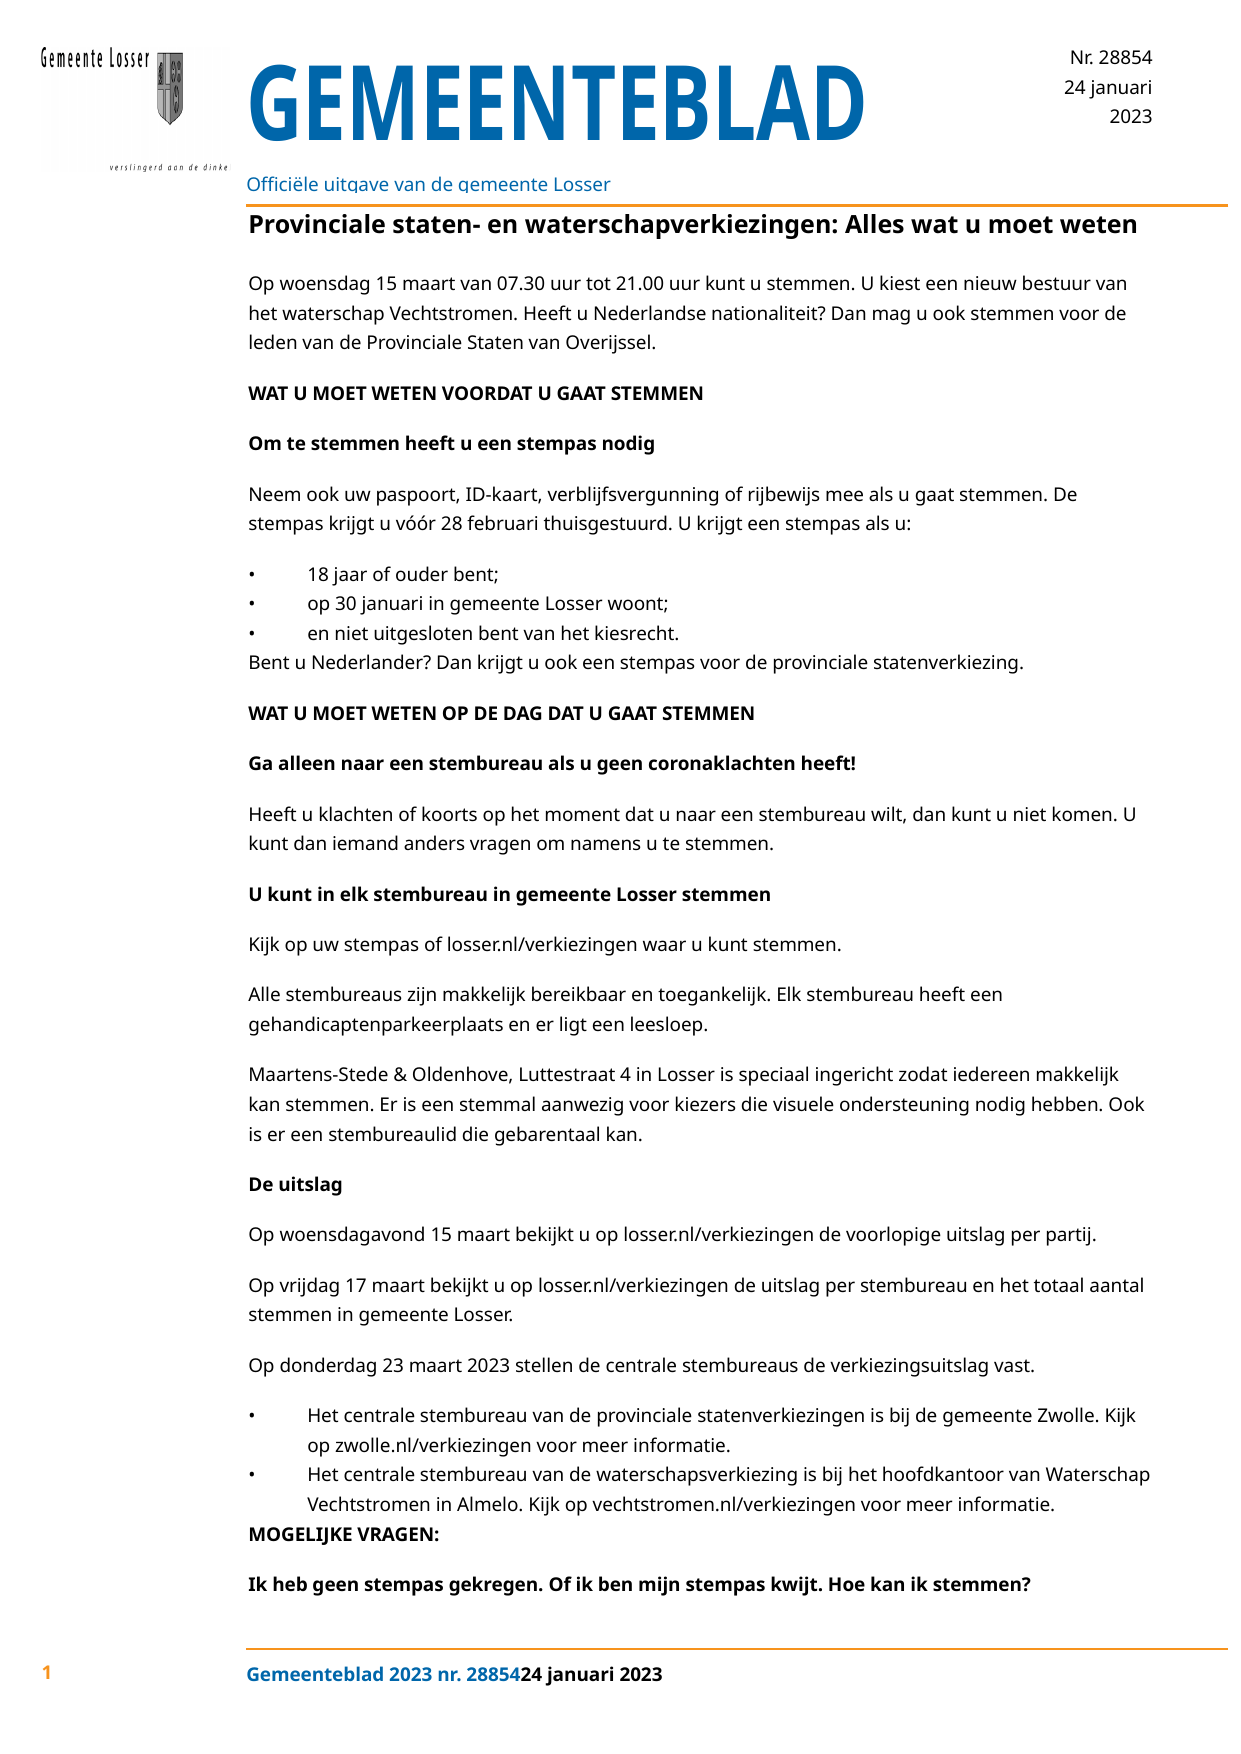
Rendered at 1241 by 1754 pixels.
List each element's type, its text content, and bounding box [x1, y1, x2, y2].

text Maartens-Stede & Oldenhove, Luttestraat 4 in Losser is speciaal ingericht zodat iedereen makkelijk kan stemmen. Er is een stemmal aanwezig voor kiezers die visuele ondersteuning nodig hebben. Ook is er een stembureaulid die gebarentaal kan. [248, 1062, 1152, 1146]
text Provinciale staten- en waterschapverkiezingen: Alles wat u moet weten [248, 207, 1152, 241]
text Op donderdag 23 maart 2023 stellen de centrale stembureaus de verkiezingsuitslag vast. [248, 1352, 1152, 1378]
list Het centrale stembureau van de provinciale statenverkiezingen is bij de gemeente Zwolle. Kijk op zwolle.nl/verkiezingen voor meer informatie. [248, 1402, 1152, 1458]
list 18 jaar of ouder bent; [248, 561, 1152, 586]
text Op woensdag 15 maart van 07.30 uur tot 21.00 uur kunt u stemmen. U kiest een nieuw bestuur van het waterschap Vechtstromen. Heeft u Nederlandse nationaliteit? Dan mag u ook stemmen voor de leden van de Provinciale Staten van Overijssel. [248, 270, 1152, 355]
text Op woensdagavond 15 maart bekijkt u op losser.nl/verkiezingen de voorlopige uitslag per partij. [248, 1222, 1152, 1247]
text Ga alleen naar een stembureau als u geen coronaklachten heeft! [248, 750, 1152, 776]
picture [41, 47, 231, 172]
text Om te stemmen heeft u een stempas nodig [248, 430, 1152, 456]
text Ik heb geen stempas gekregen. Of ik ben mijn stempas kwijt. Hoe kan ik stemmen? [248, 1571, 1152, 1597]
text MOGELIJKE VRAGEN: [248, 1521, 1152, 1546]
list en niet uitgesloten bent van het kiesrecht. [248, 620, 1152, 646]
text Heeft u klachten of koorts op het moment dat u naar een stembureau wilt, dan kunt u niet komen. U kunt dan iemand anders vragen om namens u te stemmen. [248, 801, 1152, 856]
text Bent u Nederlander? Dan krijgt u ook een stempas voor de provinciale statenverkiezing. [248, 649, 1152, 675]
text Alle stembureaus zijn makkelijk bereikbaar en toegankelijk. Elk stembureau heeft een gehandicaptenparkeerplaats en er ligt een leesloep. [248, 982, 1152, 1037]
text WAT U MOET WETEN OP DE DAG DAT U GAAT STEMMEN [248, 700, 1152, 726]
text WAT U MOET WETEN VOORDAT U GAAT STEMMEN [248, 380, 1152, 406]
text Op vrijdag 17 maart bekijkt u op losser.nl/verkiezingen de uitslag per stembureau en het totaal aantal stemmen in gemeente Losser. [248, 1272, 1152, 1327]
text U kunt in elk stembureau in gemeente Losser stemmen [248, 881, 1152, 906]
list op 30 januari in gemeente Losser woont; [248, 590, 1152, 616]
text Kijk op uw stempas of losser.nl/verkiezingen waar u kunt stemmen. [248, 931, 1152, 957]
text Neem ook uw paspoort, ID-kaart, verblijfsvergunning of rijbewijs mee als u gaat stemmen. De stempas krijgt u vóór 28 februari thuisgestuurd. U krijgt een stempas als u: [248, 481, 1152, 536]
list Het centrale stembureau van de waterschapsverkiezing is bij het hoofdkantoor van Waterschap Vechtstromen in Almelo. Kijk op vechtstromen.nl/verkiezingen voor meer informatie. [248, 1462, 1152, 1517]
text De uitslag [248, 1171, 1152, 1197]
